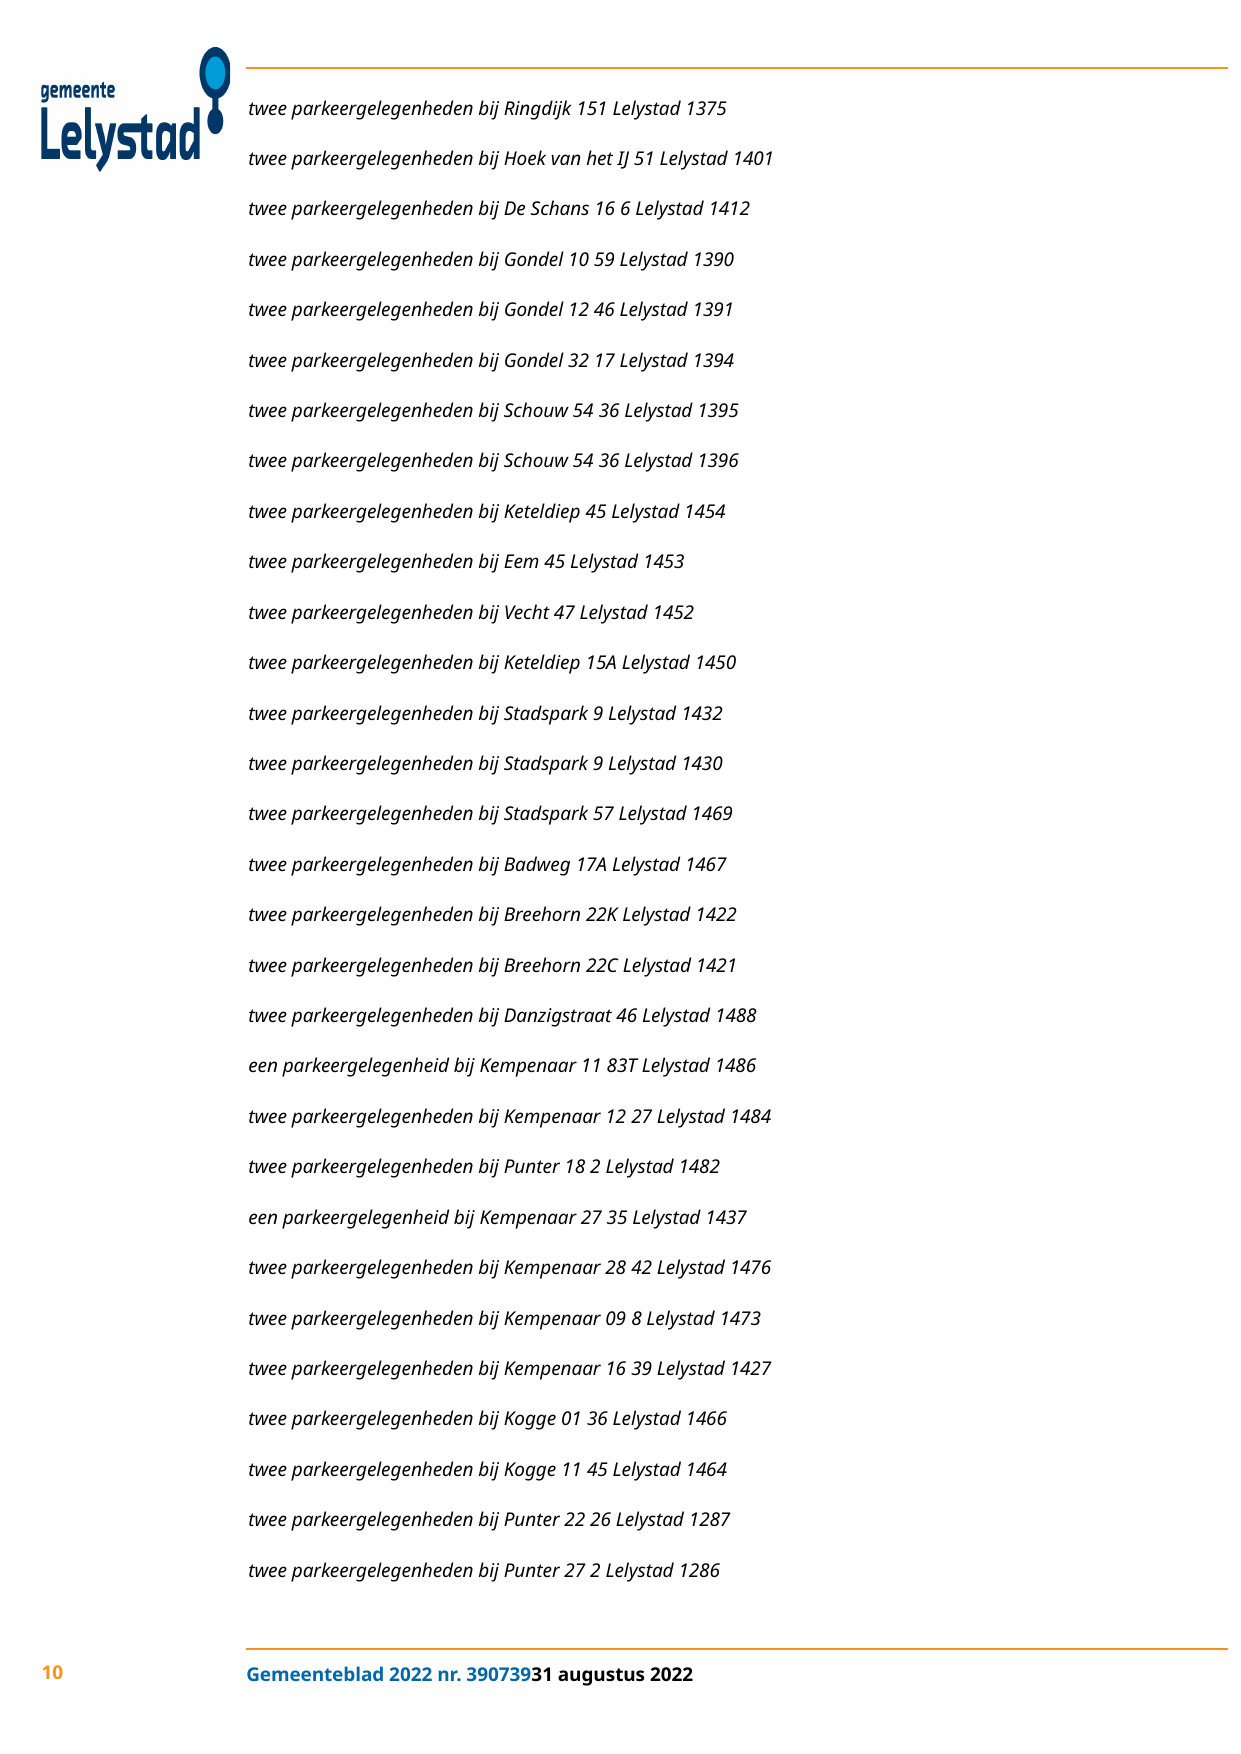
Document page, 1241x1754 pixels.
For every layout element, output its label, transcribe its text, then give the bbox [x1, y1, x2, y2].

text twee parkeergelegenheden bij Badweg 17A Lelystad 1467 [248, 851, 1152, 877]
text twee parkeergelegenheden bij Gondel 10 59 Lelystad 1390 [248, 246, 1152, 272]
picture [41, 47, 231, 172]
text twee parkeergelegenheden bij Gondel 12 46 Lelystad 1391 [248, 296, 1152, 322]
text twee parkeergelegenheden bij Kempenaar 28 42 Lelystad 1476 [248, 1254, 1152, 1280]
text twee parkeergelegenheden bij Danzigstraat 46 Lelystad 1488 [248, 1002, 1152, 1028]
text twee parkeergelegenheden bij Ringdijk 151 Lelystad 1375 [248, 95, 1152, 121]
text twee parkeergelegenheden bij Stadspark 9 Lelystad 1430 [248, 750, 1152, 776]
text twee parkeergelegenheden bij Punter 22 26 Lelystad 1287 [248, 1506, 1152, 1532]
text twee parkeergelegenheden bij Breehorn 22K Lelystad 1422 [248, 901, 1152, 927]
text twee parkeergelegenheden bij Punter 27 2 Lelystad 1286 [248, 1557, 1152, 1583]
text twee parkeergelegenheden bij Vecht 47 Lelystad 1452 [248, 599, 1152, 625]
text twee parkeergelegenheden bij Stadspark 57 Lelystad 1469 [248, 801, 1152, 826]
text een parkeergelegenheid bij Kempenaar 11 83T Lelystad 1486 [248, 1053, 1152, 1078]
text een parkeergelegenheid bij Kempenaar 27 35 Lelystad 1437 [248, 1204, 1152, 1230]
text twee parkeergelegenheden bij Kogge 11 45 Lelystad 1464 [248, 1456, 1152, 1482]
text twee parkeergelegenheden bij Schouw 54 36 Lelystad 1396 [248, 448, 1152, 473]
text twee parkeergelegenheden bij Keteldiep 15A Lelystad 1450 [248, 649, 1152, 675]
text twee parkeergelegenheden bij Breehorn 22C Lelystad 1421 [248, 952, 1152, 978]
text twee parkeergelegenheden bij Gondel 32 17 Lelystad 1394 [248, 347, 1152, 373]
text twee parkeergelegenheden bij Kempenaar 16 39 Lelystad 1427 [248, 1355, 1152, 1381]
text twee parkeergelegenheden bij Keteldiep 45 Lelystad 1454 [248, 498, 1152, 524]
text twee parkeergelegenheden bij Stadspark 9 Lelystad 1432 [248, 700, 1152, 726]
text twee parkeergelegenheden bij Kempenaar 09 8 Lelystad 1473 [248, 1305, 1152, 1331]
text twee parkeergelegenheden bij Hoek van het IJ 51 Lelystad 1401 [248, 145, 1152, 171]
text twee parkeergelegenheden bij Eem 45 Lelystad 1453 [248, 548, 1152, 574]
text twee parkeergelegenheden bij De Schans 16 6 Lelystad 1412 [248, 196, 1152, 221]
text twee parkeergelegenheden bij Kempenaar 12 27 Lelystad 1484 [248, 1103, 1152, 1129]
text twee parkeergelegenheden bij Punter 18 2 Lelystad 1482 [248, 1153, 1152, 1179]
text twee parkeergelegenheden bij Schouw 54 36 Lelystad 1395 [248, 397, 1152, 423]
text twee parkeergelegenheden bij Kogge 01 36 Lelystad 1466 [248, 1406, 1152, 1431]
